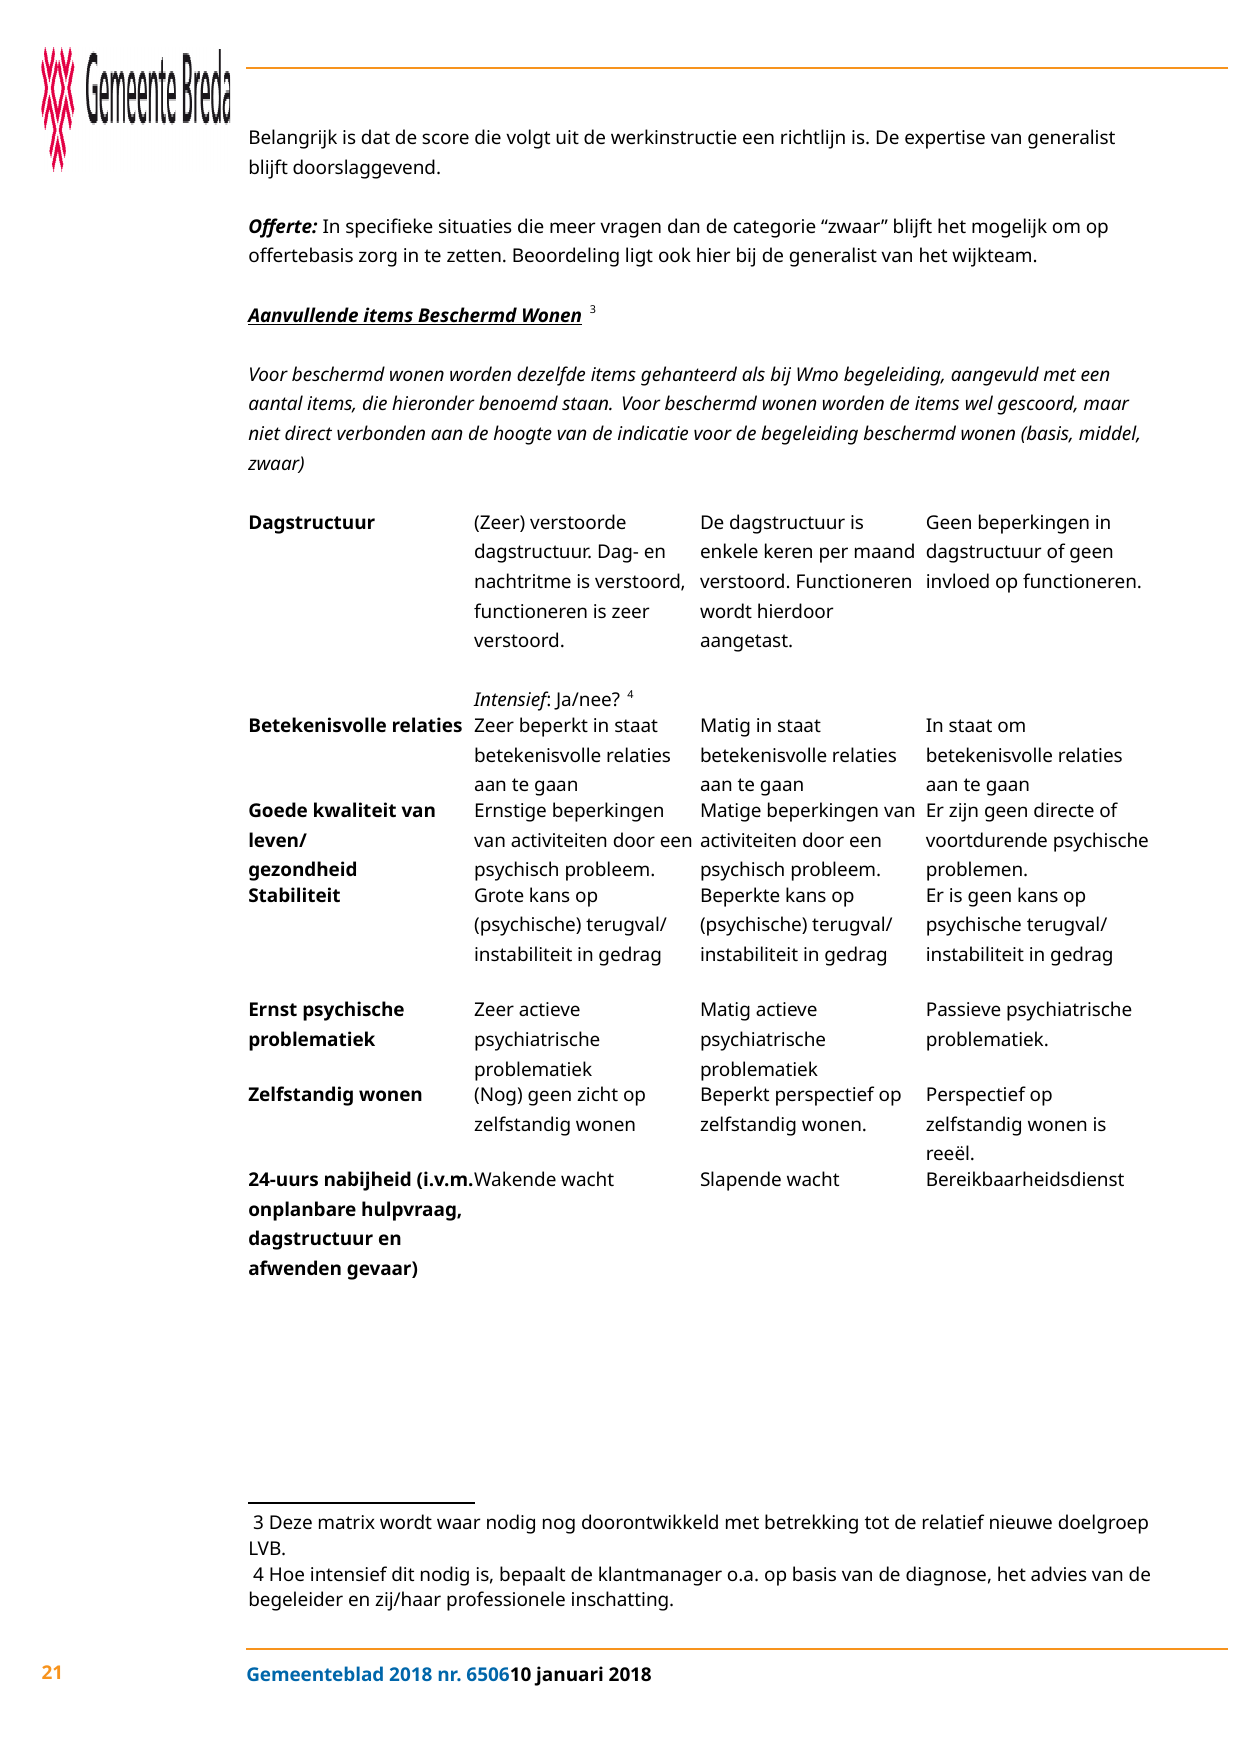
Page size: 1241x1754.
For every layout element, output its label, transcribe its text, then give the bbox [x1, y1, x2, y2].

table_cell 24-uurs nabijheid (i.v.m. onplanbare hulpvraag, dagstructuur en afwenden gevaar) [248, 1166, 474, 1281]
table_cell Er zijn geen directe of voortdurende psychische problemen. [926, 797, 1152, 882]
table_cell Grote kans op (psychische) terugval/ instabiliteit in gedrag [474, 882, 700, 997]
table_cell In staat om betekenisvolle relaties aan te gaan [926, 712, 1152, 797]
text Deze matrix wordt waar nodig nog doorontwikkeld met betrekking tot de relatief nieuwe doelgroep LVB. [248, 1509, 1152, 1561]
table_header De dagstructuur is enkele keren per maand verstoord. Functioneren wordt hierdoor aangetast. [700, 509, 926, 712]
table_cell (Nog) geen zicht op zelfstandig wonen [474, 1081, 700, 1166]
table_header (Zeer) verstoorde dagstructuur. Dag- en nachtritme is verstoord, functioneren is zeer verstoord. Intensief: Ja/nee? [474, 509, 700, 712]
table_cell Passieve psychiatrische problematiek. [926, 997, 1152, 1081]
table_cell Goede kwaliteit van leven/ gezondheid [248, 797, 474, 882]
text Voor beschermd wonen worden dezelfde items gehanteerd als bij Wmo begeleiding, aangevuld met een aantal items, die hieronder benoemd staan. Voor beschermd wonen worden de items wel gescoord, maar niet direct verbonden aan de hoogte van de indicatie voor de begeleiding beschermd wonen (basis, middel, zwaar) [248, 361, 1152, 476]
table_cell Matig actieve psychiatrische problematiek [700, 997, 926, 1081]
text Belangrijk is dat de score die volgt uit de werkinstructie een richtlijn is. De expertise van generalist blijft doorslaggevend. [248, 124, 1152, 180]
table_cell Beperkt perspectief op zelfstandig wonen. [700, 1081, 926, 1166]
table_cell Zeer beperkt in staat betekenisvolle relaties aan te gaan [474, 712, 700, 797]
table_cell Matige beperkingen van activiteiten door een psychisch probleem. [700, 797, 926, 882]
table_cell Wakende wacht [474, 1166, 700, 1281]
table_cell Betekenisvolle relaties [248, 712, 474, 797]
table_cell Zelfstandig wonen [248, 1081, 474, 1166]
table_header Geen beperkingen in dagstructuur of geen invloed op functioneren. [926, 509, 1152, 712]
table_cell Bereikbaarheidsdienst [926, 1166, 1152, 1281]
picture [41, 47, 231, 172]
table_cell Perspectief op zelfstandig wonen is reeël. [926, 1081, 1152, 1166]
table_cell Stabiliteit [248, 882, 474, 997]
table_cell Er is geen kans op psychische terugval/ instabiliteit in gedrag [926, 882, 1152, 997]
table_cell Ernstige beperkingen van activiteiten door een psychisch probleem. [474, 797, 700, 882]
table_cell Beperkte kans op (psychische) terugval/ instabiliteit in gedrag [700, 882, 926, 997]
table_cell Zeer actieve psychiatrische problematiek [474, 997, 700, 1081]
text Aanvullende items Beschermd Wonen [248, 302, 1152, 328]
table_cell Ernst psychische problematiek [248, 997, 474, 1081]
table_header Dagstructuur [248, 509, 474, 712]
text Offerte: In specifieke situaties die meer vragen dan de categorie “zwaar” blijft het mogelijk om op offertebasis zorg in te zetten. Beoordeling ligt ook hier bij de generalist van het wijkteam. [248, 213, 1152, 268]
table_cell Slapende wacht [700, 1166, 926, 1281]
table_cell Matig in staat betekenisvolle relaties aan te gaan [700, 712, 926, 797]
